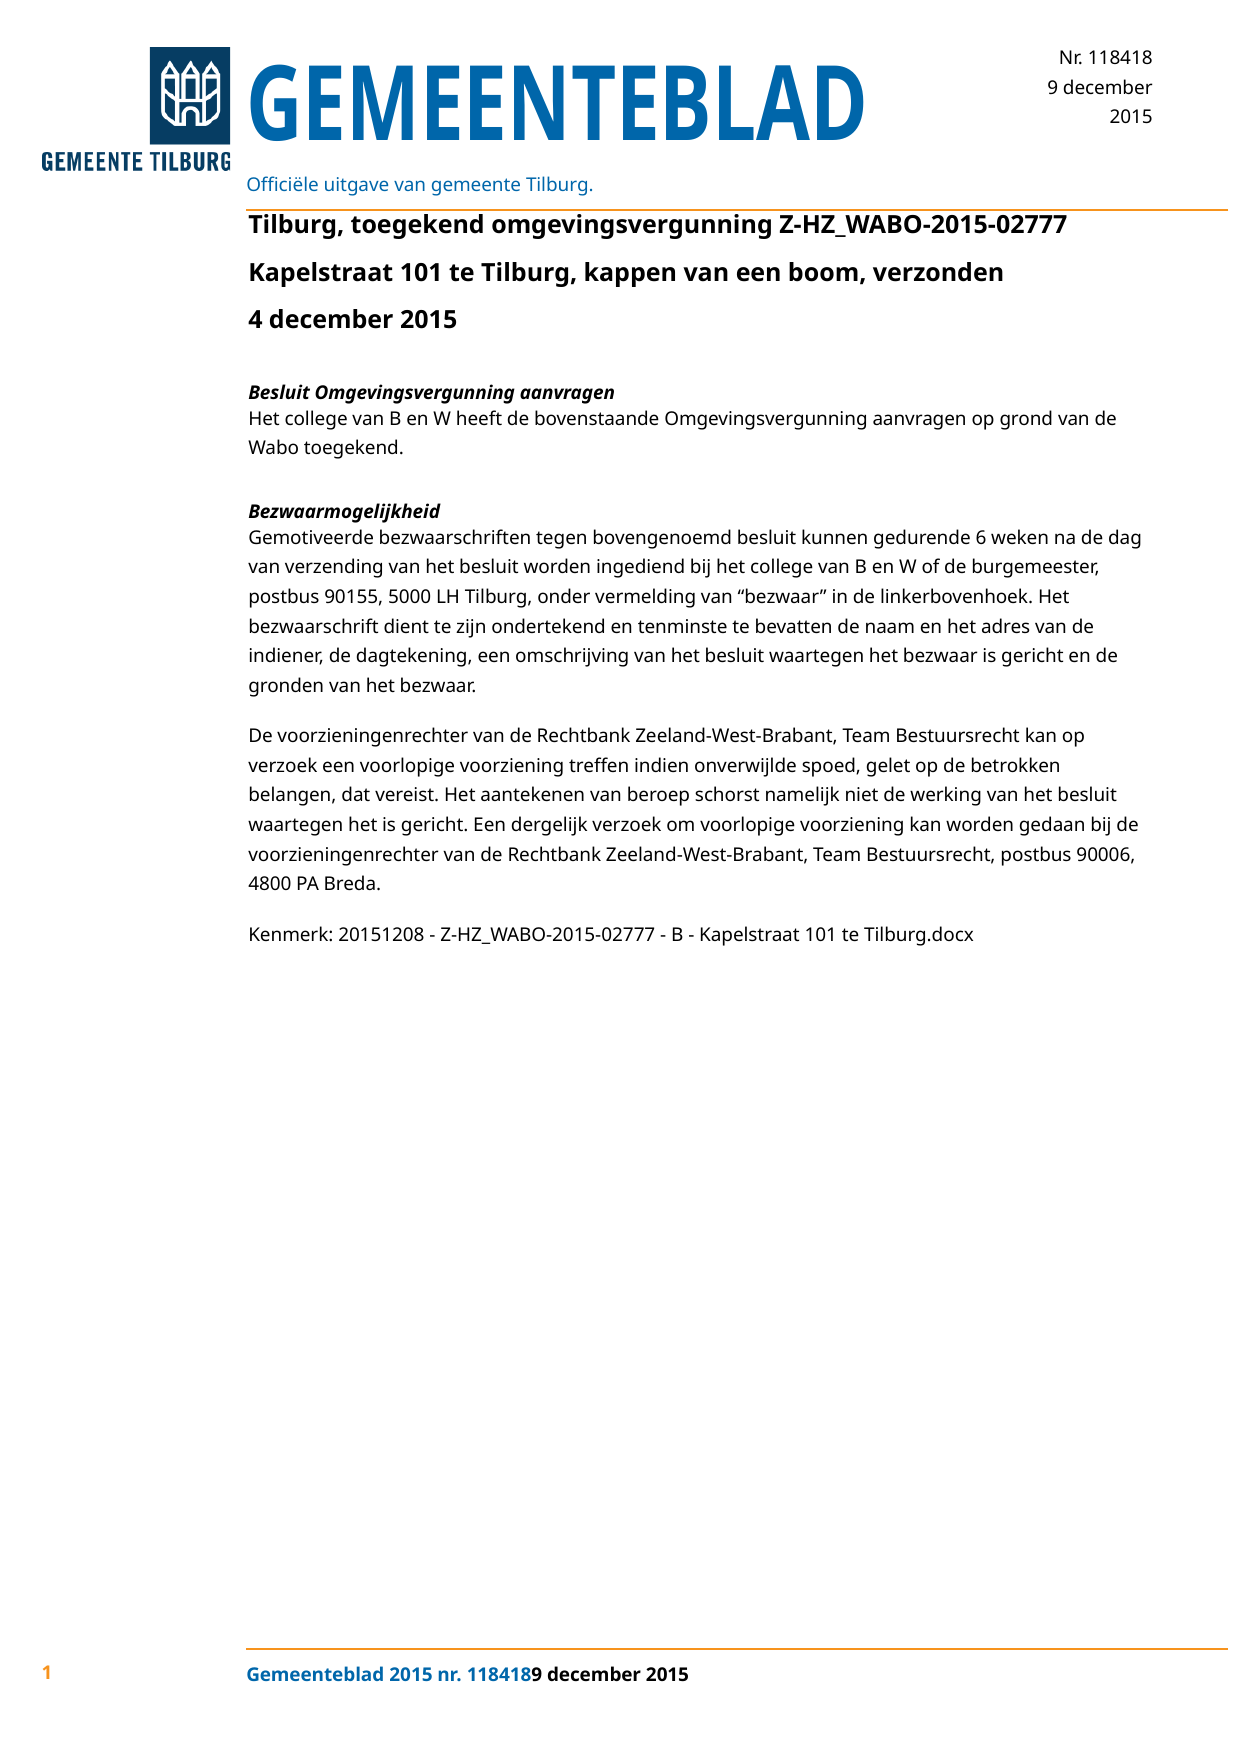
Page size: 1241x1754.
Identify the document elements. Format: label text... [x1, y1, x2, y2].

picture [41, 47, 231, 172]
text Kenmerk: 20151208 - Z-HZ_WABO-2015-02777 - B - Kapelstraat 101 te Tilburg.docx [248, 921, 1152, 946]
text Tilburg, toegekend omgevingsvergunning Z-HZ_WABO-2015-02777 Kapelstraat 101 te Tilburg, kappen van een boom, verzonden 4 december 2015 [248, 211, 1152, 336]
text Het college van B en W heeft de bovenstaande Omgevingsvergunning aanvragen op grond van de Wabo toegekend. [248, 405, 1152, 460]
text Besluit Omgevingsvergunning aanvragen [248, 379, 1152, 405]
text De voorzieningenrechter van de Rechtbank Zeeland-West-Brabant, Team Bestuursrecht kan op verzoek een voorlopige voorziening treffen indien onverwijlde spoed, gelet op de betrokken belangen, dat vereist. Het aantekenen van beroep schorst namelijk niet de werking van het besluit waartegen het is gericht. Een dergelijk verzoek om voorlopige voorziening kan worden gedaan bij de voorzieningenrechter van de Rechtbank Zeeland-West-Brabant, Team Bestuursrecht, postbus 90006, 4800 PA Breda. [248, 722, 1152, 896]
text Gemotiveerde bezwaarschriften tegen bovengenoemd besluit kunnen gedurende 6 weken na de dag van verzending van het besluit worden ingediend bij het college van B en W of de burgemeester, postbus 90155, 5000 LH Tilburg, onder vermelding van “bezwaar” in de linkerbovenhoek. Het bezwaarschrift dient te zijn ondertekend en tenminste te bevatten de naam en het adres van de indiener, de dagtekening, een omschrijving van het besluit waartegen het bezwaar is gericht en de gronden van het bezwaar. [248, 524, 1152, 698]
text Bezwaarmogelijkheid [248, 498, 1152, 524]
